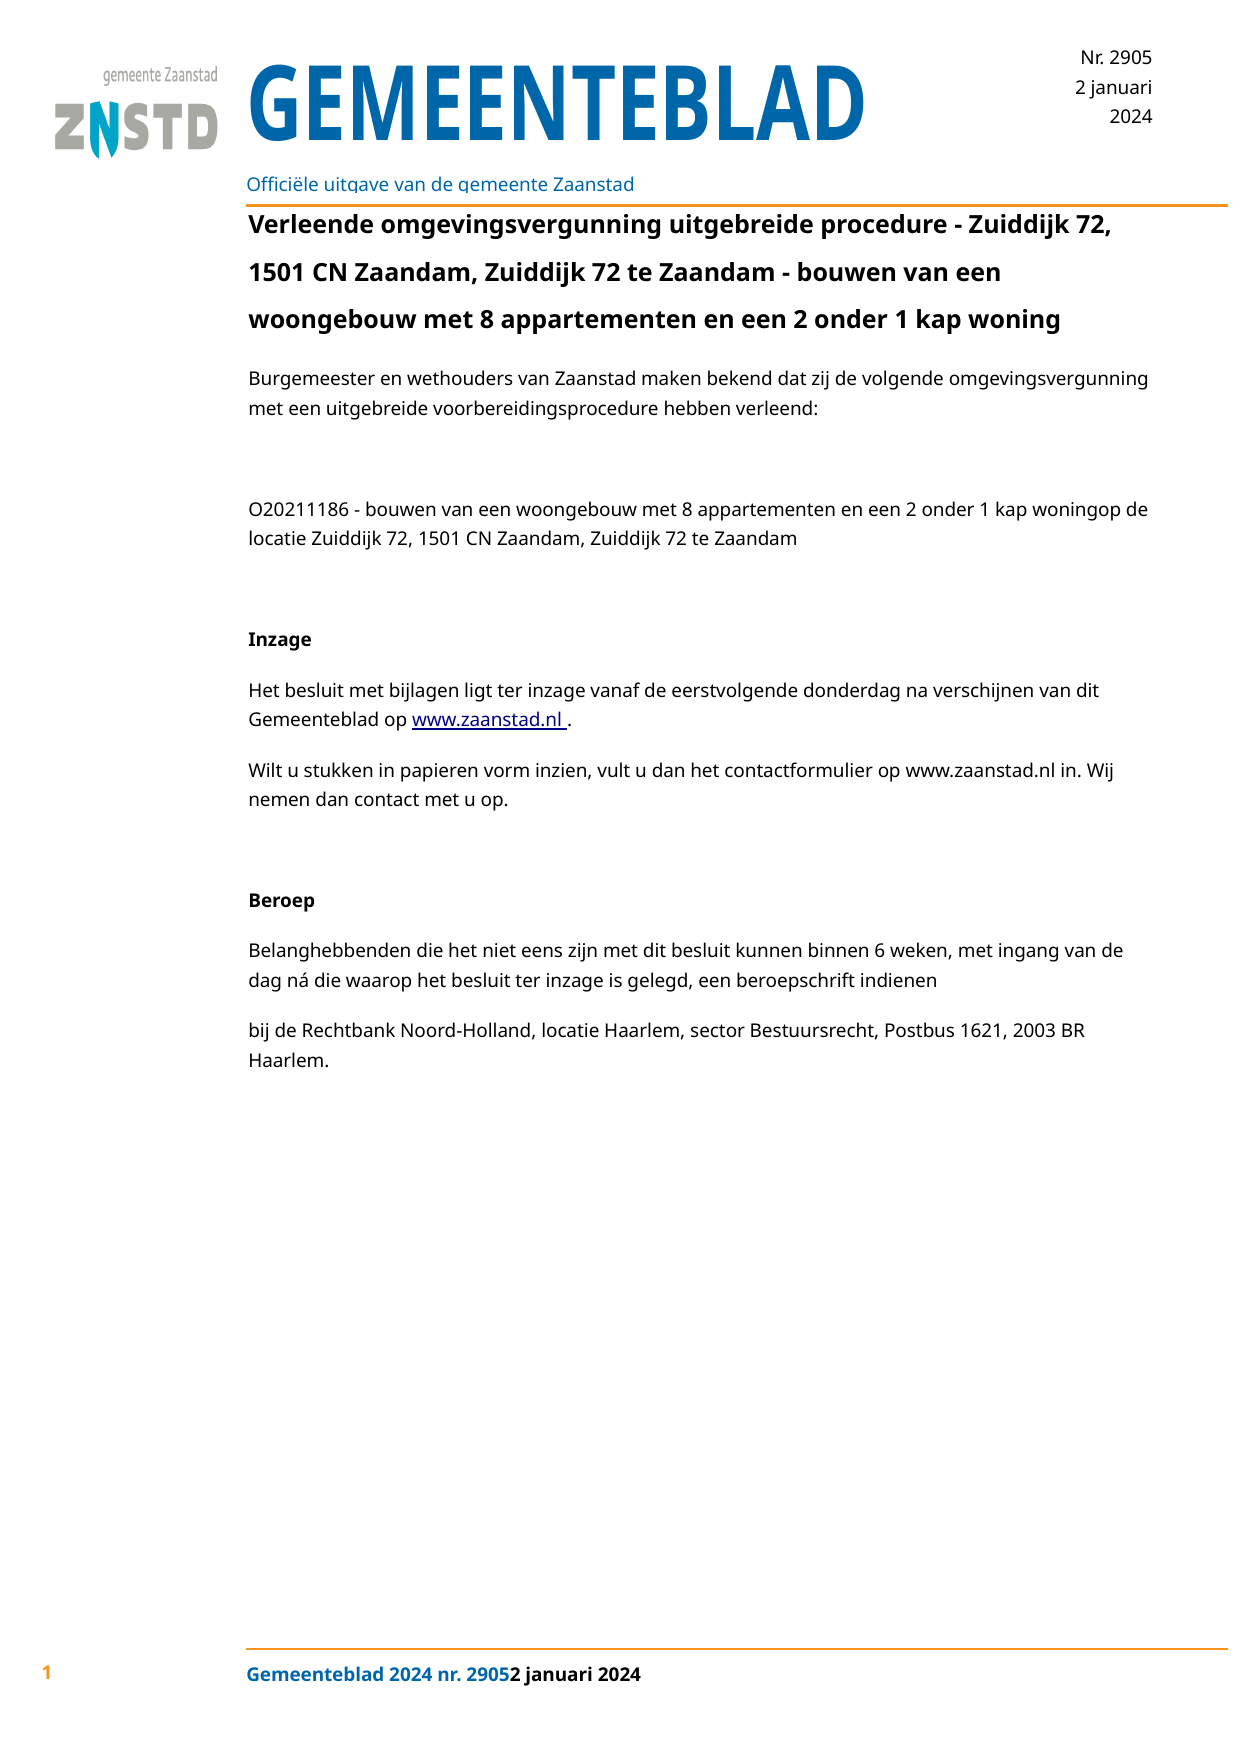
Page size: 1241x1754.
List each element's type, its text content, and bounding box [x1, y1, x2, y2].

text Inzage [248, 626, 1152, 652]
text Belanghebbenden die het niet eens zijn met dit besluit kunnen binnen 6 weken, met ingang van de dag ná die waarop het besluit ter inzage is gelegd, een beroepschrift indienen [248, 938, 1152, 993]
text Het besluit met bijlagen ligt ter inzage vanaf de eerstvolgende donderdag na verschijnen van dit Gemeenteblad op www.zaanstad.nl . [248, 677, 1152, 732]
text Beroep [248, 887, 1152, 913]
text Burgemeester en wethouders van Zaanstad maken bekend dat zij de volgende omgevingsvergunning met een uitgebreide voorbereidingsprocedure hebben verleend: [248, 366, 1152, 421]
picture [41, 47, 231, 172]
text bij de Rechtbank Noord-Holland, locatie Haarlem, sector Bestuursrecht, Postbus 1621, 2003 BR Haarlem. [248, 1018, 1152, 1073]
text Verleende omgevingsvergunning uitgebreide procedure - Zuiddijk 72, 1501 CN Zaandam, Zuiddijk 72 te Zaandam - bouwen van een woongebouw met 8 appartementen en een 2 onder 1 kap woning [248, 207, 1152, 336]
text O20211186 - bouwen van een woongebouw met 8 appartementen en een 2 onder 1 kap woningop de locatie Zuiddijk 72, 1501 CN Zaandam, Zuiddijk 72 te Zaandam [248, 496, 1152, 551]
text Wilt u stukken in papieren vorm inzien, vult u dan het contactformulier op www.zaanstad.nl in. Wij nemen dan contact met u op. [248, 757, 1152, 812]
